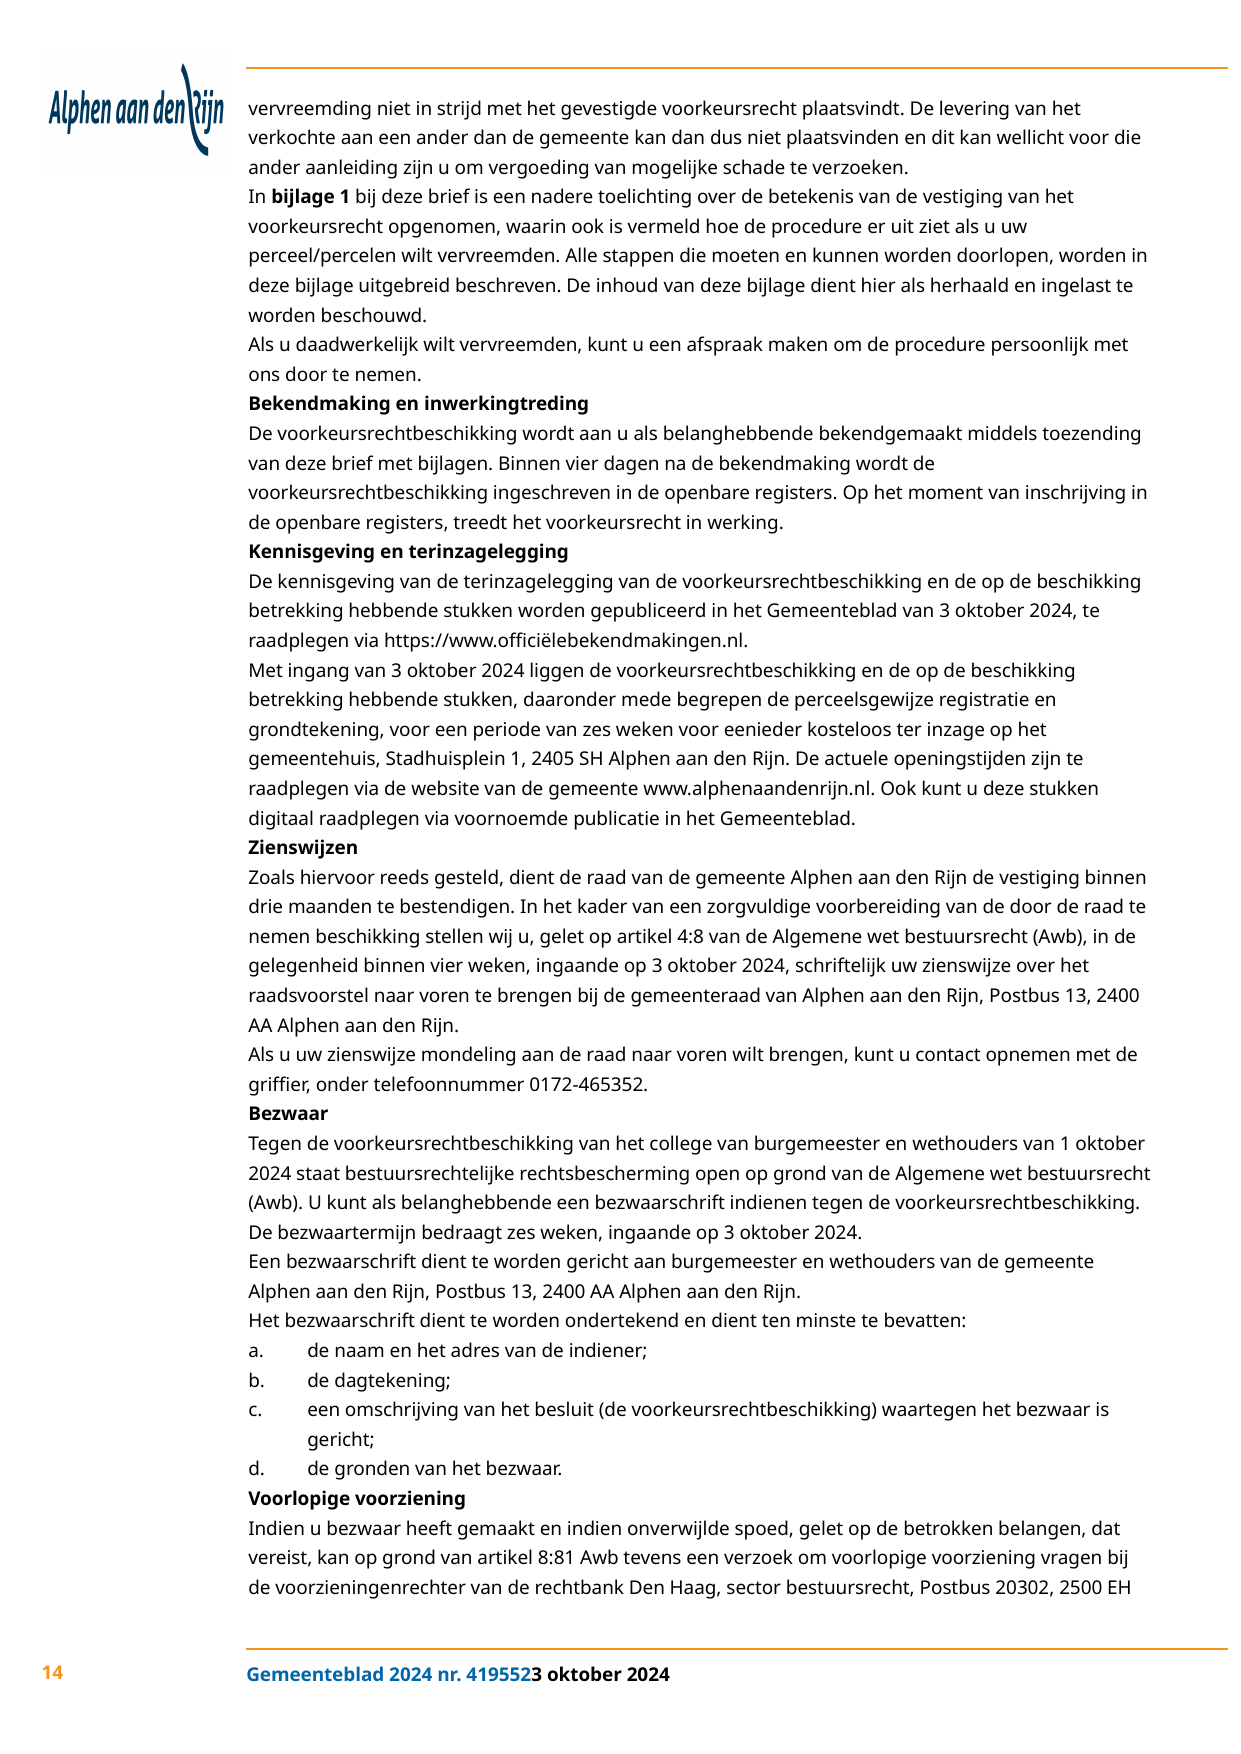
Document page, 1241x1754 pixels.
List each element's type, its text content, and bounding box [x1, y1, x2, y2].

text Het bezwaarschrift dient te worden ondertekend en dient ten minste te bevatten: [248, 1308, 1152, 1333]
text Als u daadwerkelijk wilt vervreemden, kunt u een afspraak maken om de procedure persoonlijk met ons door te nemen. [248, 331, 1152, 387]
list de naam en het adres van de indiener; [248, 1337, 1152, 1363]
list de dagtekening; [248, 1367, 1152, 1393]
text Een bezwaarschrift dient te worden gericht aan burgemeester en wethouders van de gemeente Alphen aan den Rijn, Postbus 13, 2400 AA Alphen aan den Rijn. [248, 1248, 1152, 1304]
text In bijlage 1 bij deze brief is een nadere toelichting over de betekenis van de vestiging van het voorkeursrecht opgenomen, waarin ook is vermeld hoe de procedure er uit ziet als u uw perceel/percelen wilt vervreemden. Alle stappen die moeten en kunnen worden doorlopen, worden in deze bijlage uitgebreid beschreven. De inhoud van deze bijlage dient hier als herhaald en ingelast te worden beschouwd. [248, 183, 1152, 328]
text Bezwaar [248, 1101, 1152, 1126]
text Kennisgeving en terinzagelegging [248, 538, 1152, 564]
picture [41, 47, 231, 172]
text Zoals hiervoor reeds gesteld, dient de raad van de gemeente Alphen aan den Rijn de vestiging binnen drie maanden te bestendigen. In het kader van een zorgvuldige voorbereiding van de door de raad te nemen beschikking stellen wij u, gelet op artikel 4:8 van de Algemene wet bestuursrecht (Awb), in de gelegenheid binnen vier weken, ingaande op 3 oktober 2024, schriftelijk uw zienswijze over het raadsvoorstel naar voren te brengen bij de gemeenteraad van Alphen aan den Rijn, Postbus 13, 2400 AA Alphen aan den Rijn. [248, 864, 1152, 1038]
text Voorlopige voorziening [248, 1485, 1152, 1511]
text Tegen de voorkeursrechtbeschikking van het college van burgemeester en wethouders van 1 oktober 2024 staat bestuursrechtelijke rechtsbescherming open op grond van de Algemene wet bestuursrecht (Awb). U kunt als belanghebbende een bezwaarschrift indienen tegen de voorkeursrechtbeschikking. De bezwaartermijn bedraagt zes weken, ingaande op 3 oktober 2024. [248, 1130, 1152, 1245]
text Zienswijzen [248, 834, 1152, 860]
text Met ingang van 3 oktober 2024 liggen de voorkeursrechtbeschikking en de op de beschikking betrekking hebbende stukken, daaronder mede begrepen de perceelsgewijze registratie en grondtekening, voor een periode van zes weken voor eenieder kosteloos ter inzage op het gemeentehuis, Stadhuisplein 1, 2405 SH Alphen aan den Rijn. De actuele openingstijden zijn te raadplegen via de website van de gemeente www.alphenaandenrijn.nl. Ook kunt u deze stukken digitaal raadplegen via voornoemde publicatie in het Gemeenteblad. [248, 657, 1152, 831]
list een omschrijving van het besluit (de voorkeursrechtbeschikking) waartegen het bezwaar is gericht; [248, 1396, 1152, 1452]
text De voorkeursrechtbeschikking wordt aan u als belanghebbende bekendgemaakt middels toezending van deze brief met bijlagen. Binnen vier dagen na de bekendmaking wordt de voorkeursrechtbeschikking ingeschreven in de openbare registers. Op het moment van inschrijving in de openbare registers, treedt het voorkeursrecht in werking. [248, 420, 1152, 535]
list de gronden van het bezwaar. [248, 1456, 1152, 1481]
text vervreemding niet in strijd met het gevestigde voorkeursrecht plaatsvindt. De levering van het verkochte aan een ander dan de gemeente kan dan dus niet plaatsvinden en dit kan wellicht voor die ander aanleiding zijn u om vergoeding van mogelijke schade te verzoeken. [248, 95, 1152, 180]
text Bekendmaking en inwerkingtreding [248, 391, 1152, 416]
text De kennisgeving van de terinzagelegging van de voorkeursrechtbeschikking en de op de beschikking betrekking hebbende stukken worden gepubliceerd in het Gemeenteblad van 3 oktober 2024, te raadplegen via https://www.officiëlebekendmakingen.nl. [248, 568, 1152, 653]
text Als u uw zienswijze mondeling aan de raad naar voren wilt brengen, kunt u contact opnemen met de griffier, onder telefoonnummer 0172-465352. [248, 1041, 1152, 1097]
text Indien u bezwaar heeft gemaakt en indien onverwijlde spoed, gelet op de betrokken belangen, dat vereist, kan op grond van artikel 8:81 Awb tevens een verzoek om voorlopige voorziening vragen bij de voorzieningenrechter van de rechtbank Den Haag, sector bestuursrecht, Postbus 20302, 2500 EH [248, 1515, 1152, 1600]
